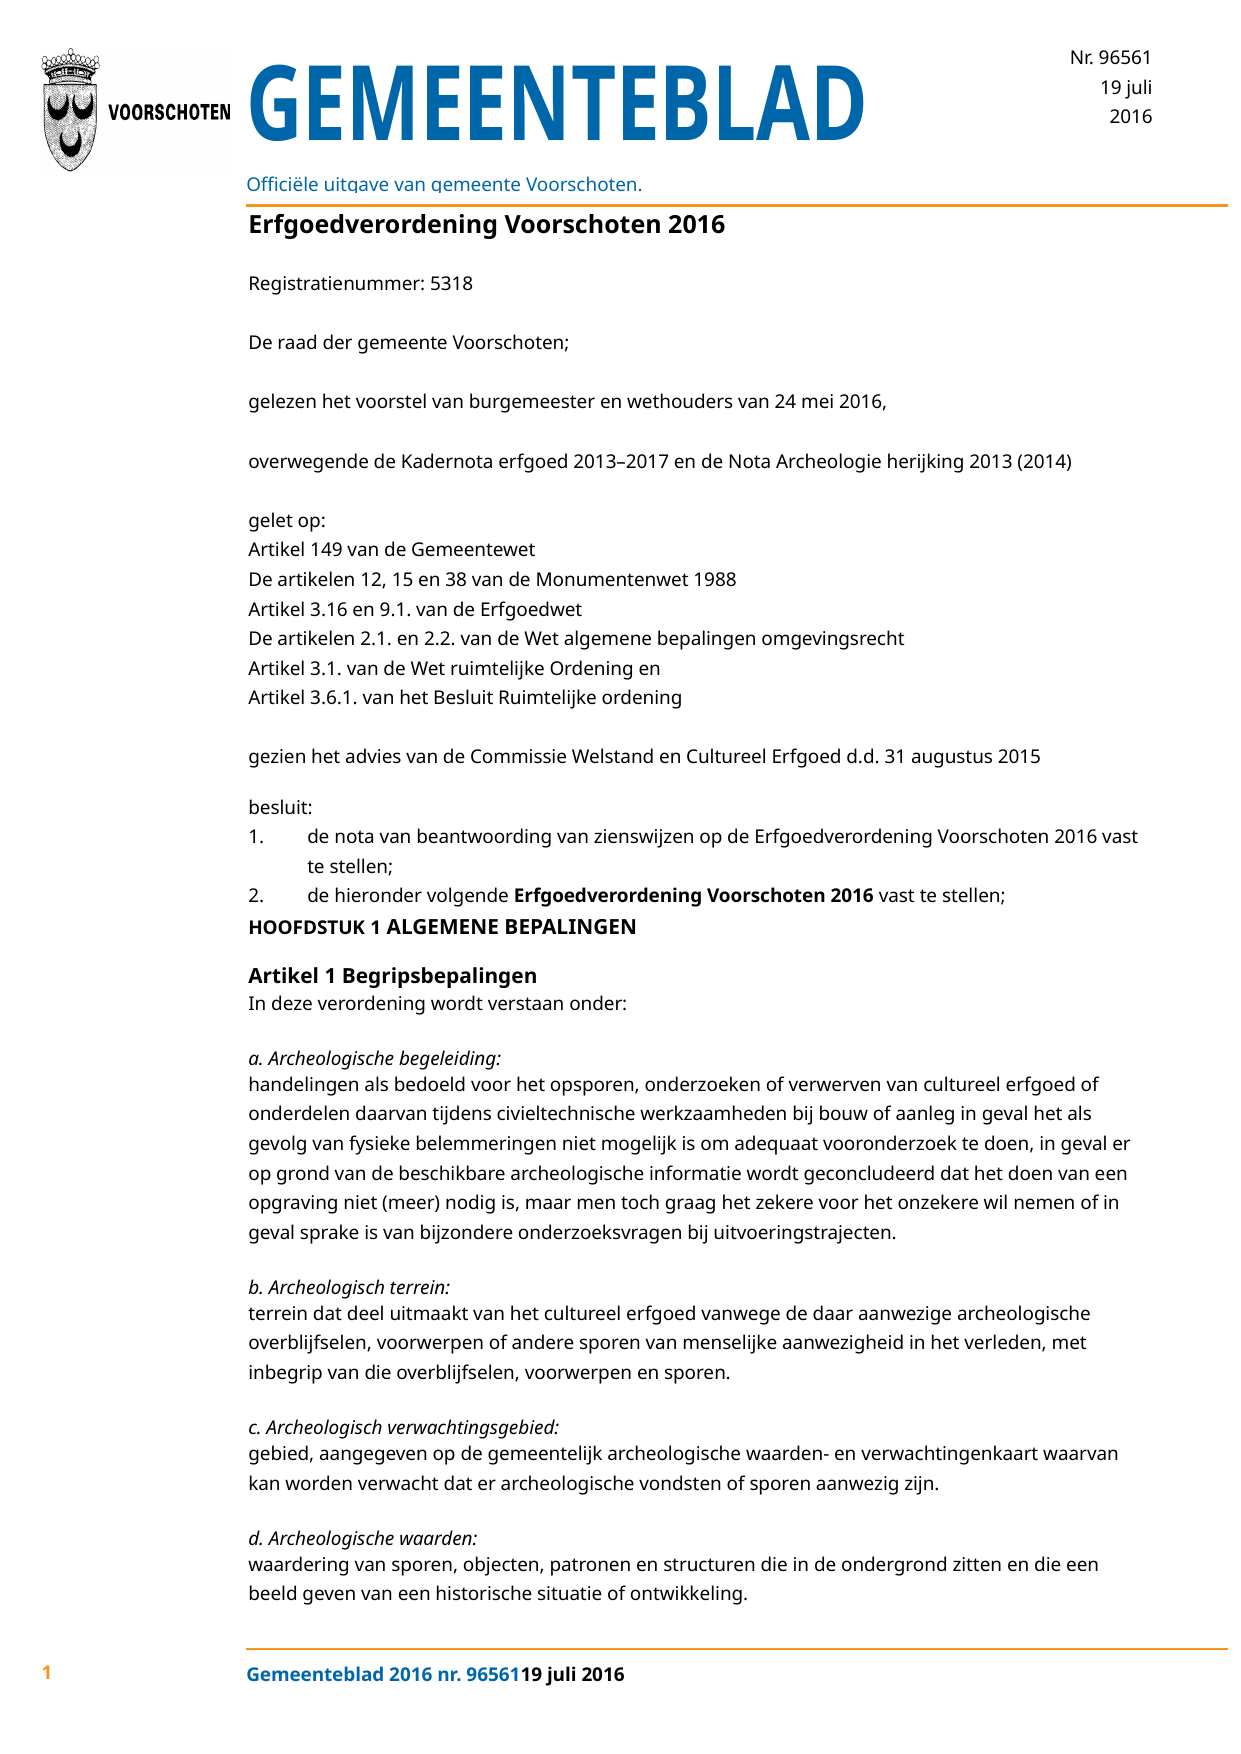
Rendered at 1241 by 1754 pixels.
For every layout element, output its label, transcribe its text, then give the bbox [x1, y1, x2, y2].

text Artikel 3.1. van de Wet ruimtelijke Ordening en [248, 655, 1152, 681]
text d. Archeologische waarden: [248, 1525, 1152, 1551]
text overwegende de Kadernota erfgoed 2013–2017 en de Nota Archeologie herijking 2013 (2014) [248, 448, 1152, 473]
text waardering van sporen, objecten, patronen en structuren die in de ondergrond zitten en die een beeld geven van een historische situatie of ontwikkeling. [248, 1551, 1152, 1606]
text b. Archeologisch terrein: [248, 1274, 1152, 1300]
list de hieronder volgende Erfgoedverordening Voorschoten 2016 vast te stellen; [248, 883, 1152, 908]
text In deze verordening wordt verstaan onder: [248, 990, 1152, 1016]
text De raad der gemeente Voorschoten; [248, 329, 1152, 355]
text De artikelen 12, 15 en 38 van de Monumentenwet 1988 [248, 566, 1152, 592]
text Artikel 3.6.1. van het Besluit Ruimtelijke ordening [248, 684, 1152, 710]
list de nota van beantwoording van zienswijzen op de Erfgoedverordening Voorschoten 2016 vast te stellen; [248, 823, 1152, 879]
text gezien het advies van de Commissie Welstand en Cultureel Erfgoed d.d. 31 augustus 2015 [248, 744, 1152, 769]
text Registratienummer: 5318 [248, 270, 1152, 296]
text handelingen als bedoeld voor het opsporen, onderzoeken of verwerven van cultureel erfgoed of onderdelen daarvan tijdens civieltechnische werkzaamheden bij bouw of aanleg in geval het als gevolg van fysieke belemmeringen niet mogelijk is om adequaat vooronderzoek te doen, in geval er op grond van de beschikbare archeologische informatie wordt geconcludeerd dat het doen van een opgraving niet (meer) nodig is, maar men toch graag het zekere voor het onzekere wil nemen of in geval sprake is van bijzondere onderzoeksvragen bij uitvoeringstrajecten. [248, 1071, 1152, 1245]
text gelet op: [248, 507, 1152, 533]
text c. Archeologisch verwachtingsgebied: [248, 1414, 1152, 1440]
picture [41, 47, 231, 172]
text De artikelen 2.1. en 2.2. van de Wet algemene bepalingen omgevingsrecht [248, 625, 1152, 651]
text Artikel 149 van de Gemeentewet [248, 537, 1152, 562]
text Artikel 1 Begripsbepalingen [248, 962, 1152, 990]
text HOOFDSTUK 1 ALGEMENE BEPALINGEN [248, 912, 1152, 941]
text Artikel 3.16 en 9.1. van de Erfgoedwet [248, 596, 1152, 621]
text gelezen het voorstel van burgemeester en wethouders van 24 mei 2016, [248, 389, 1152, 414]
text Erfgoedverordening Voorschoten 2016 [248, 207, 1152, 241]
text gebied, aangegeven op de gemeentelijk archeologische waarden- en verwachtingenkaart waarvan kan worden verwacht dat er archeologische vondsten of sporen aanwezig zijn. [248, 1440, 1152, 1496]
text terrein dat deel uitmaakt van het cultureel erfgoed vanwege de daar aanwezige archeologische overblijfselen, voorwerpen of andere sporen van menselijke aanwezigheid in het verleden, met inbegrip van die overblijfselen, voorwerpen en sporen. [248, 1300, 1152, 1385]
text besluit: [248, 794, 1152, 820]
text a. Archeologische begeleiding: [248, 1045, 1152, 1071]
